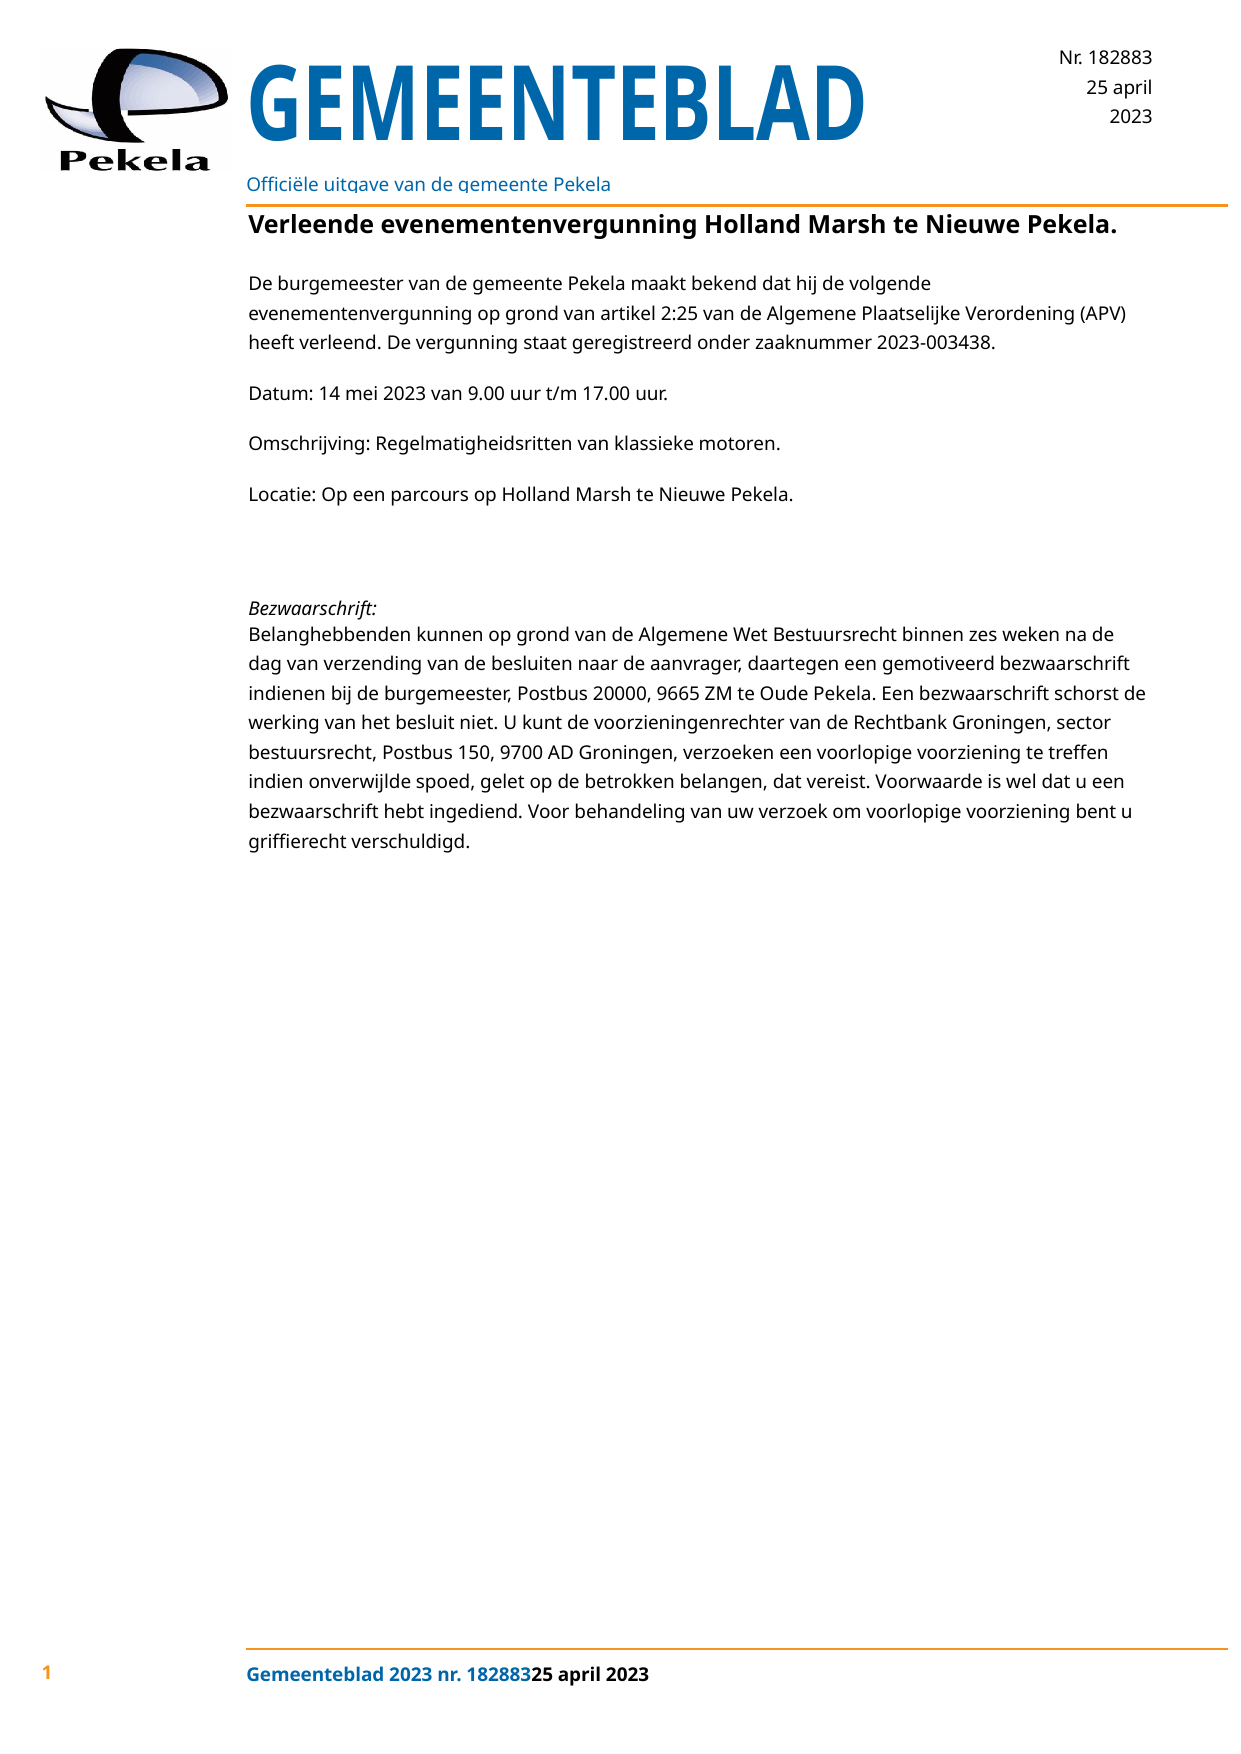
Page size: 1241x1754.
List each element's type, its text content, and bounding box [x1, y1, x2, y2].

text De burgemeester van de gemeente Pekela maakt bekend dat hij de volgende evenementenvergunning op grond van artikel 2:25 van de Algemene Plaatselijke Verordening (APV) heeft verleend. De vergunning staat geregistreerd onder zaaknummer 2023-003438. [248, 270, 1152, 355]
text Bezwaarschrift: [248, 595, 1152, 621]
text Locatie: Op een parcours op Holland Marsh te Nieuwe Pekela. [248, 481, 1152, 506]
text Datum: 14 mei 2023 van 9.00 uur t/m 17.00 uur. [248, 380, 1152, 406]
text Belanghebbenden kunnen op grond van de Algemene Wet Bestuursrecht binnen zes weken na de dag van verzending van de besluiten naar de aanvrager, daartegen een gemotiveerd bezwaarschrift indienen bij de burgemeester, Postbus 20000, 9665 ZM te Oude Pekela. Een bezwaarschrift schorst de werking van het besluit niet. U kunt de voorzieningenrechter van de Rechtbank Groningen, sector bestuursrecht, Postbus 150, 9700 AD Groningen, verzoeken een voorlopige voorziening te treffen indien onverwijlde spoed, gelet op de betrokken belangen, dat vereist. Voorwaarde is wel dat u een bezwaarschrift hebt ingediend. Voor behandeling van uw verzoek om voorlopige voorziening bent u griffierecht verschuldigd. [248, 621, 1152, 854]
text Omschrijving: Regelmatigheidsritten van klassieke motoren. [248, 430, 1152, 456]
picture [41, 47, 231, 172]
text Verleende evenementenvergunning Holland Marsh te Nieuwe Pekela. [248, 207, 1152, 241]
